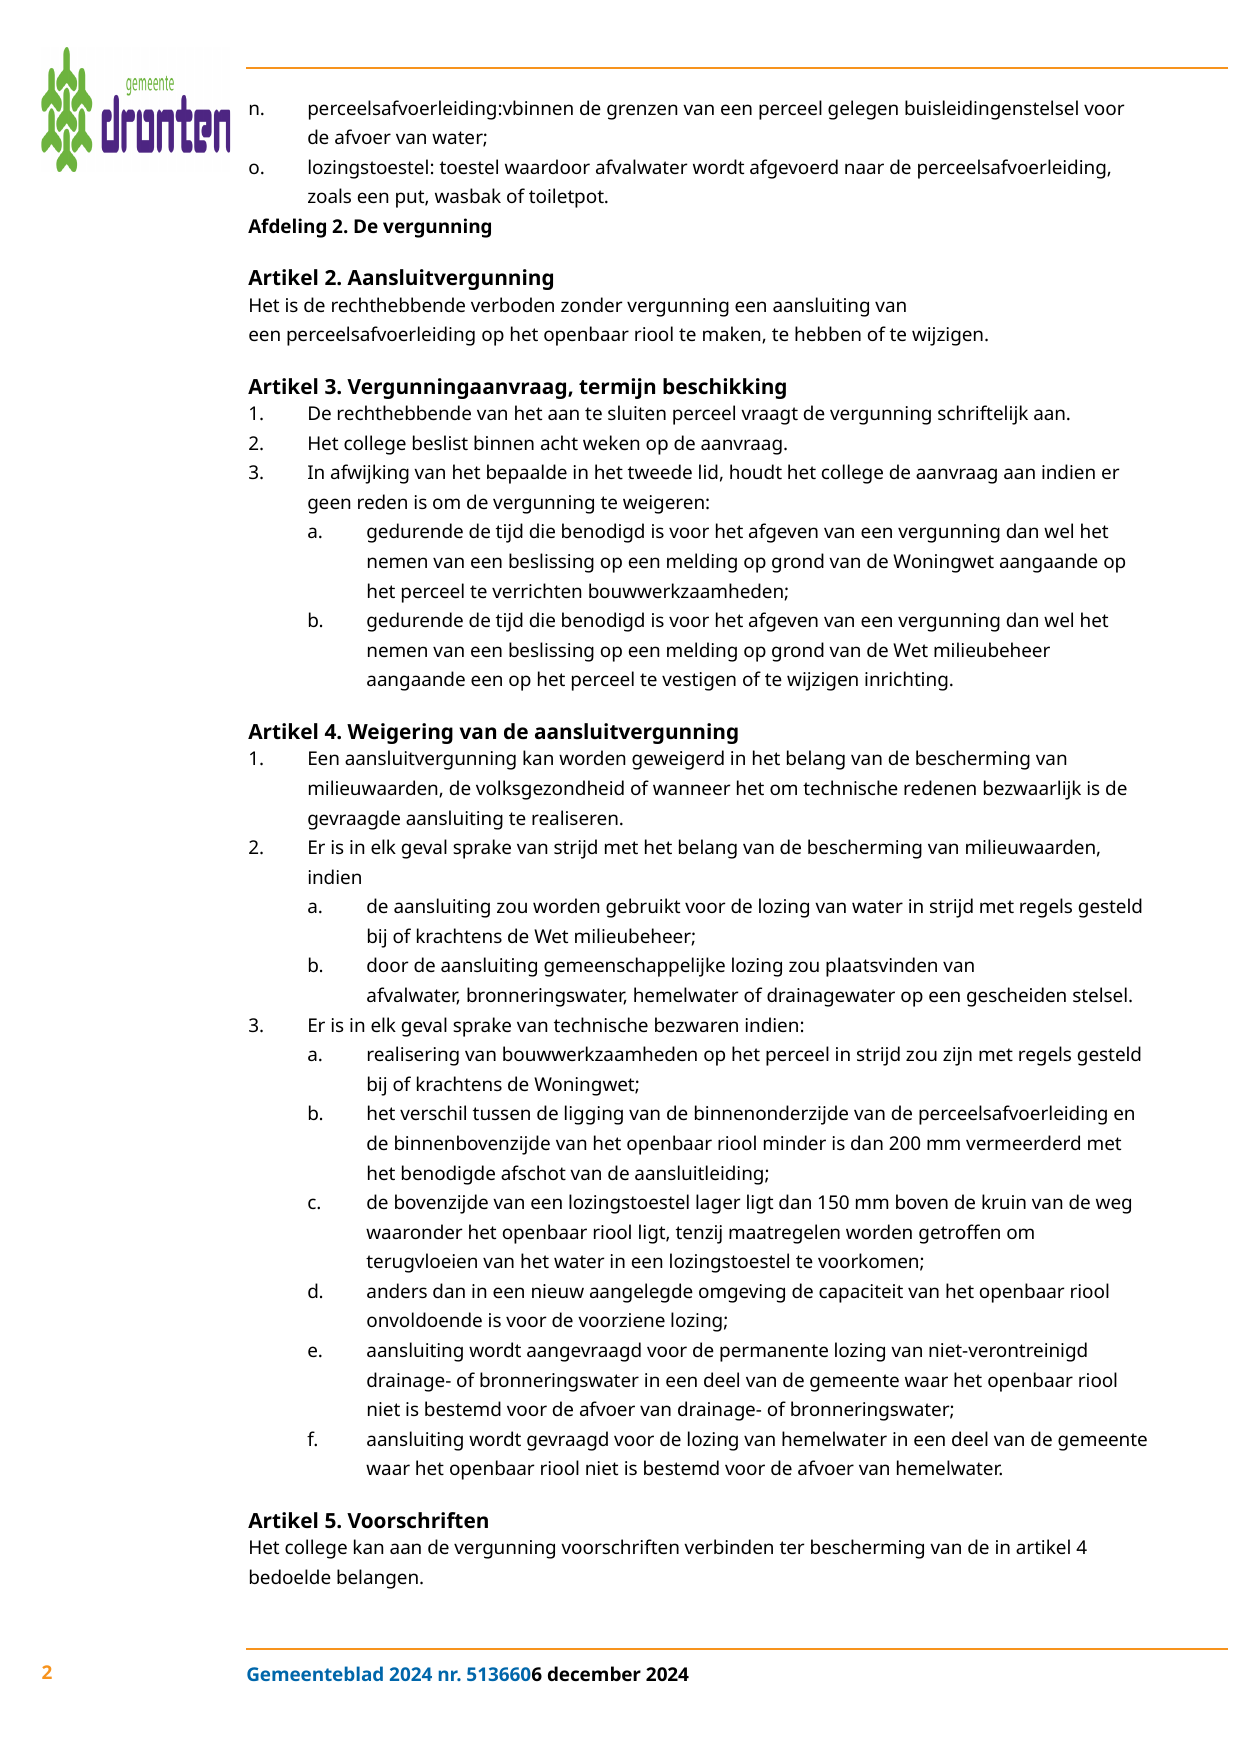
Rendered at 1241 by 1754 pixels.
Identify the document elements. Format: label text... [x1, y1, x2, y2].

list het verschil tussen de ligging van de binnenonderzijde van de perceelsafvoerleiding en de binnenbovenzijde van het openbaar riool minder is dan 200 mm vermeerderd met het benodigde afschot van de aansluitleiding; [307, 1101, 1152, 1185]
list In afwijking van het bepaalde in het tweede lid, houdt het college de aanvraag aan indien er geen reden is om de vergunning te weigeren: [248, 459, 1152, 515]
list lozingstoestel: toestel waardoor afvalwater wordt afgevoerd naar de perceelsafvoerleiding, zoals een put, wasbak of toiletpot. [248, 154, 1152, 209]
list Het college beslist binnen acht weken op de aanvraag. [248, 430, 1152, 456]
list door de aansluiting gemeenschappelijke lozing zou plaatsvinden van afvalwater, bronneringswater, hemelwater of drainagewater op een gescheiden stelsel. [307, 953, 1152, 1008]
text Afdeling 2. De vergunning [248, 213, 1152, 239]
list De rechthebbende van het aan te sluiten perceel vraagt de vergunning schriftelijk aan. [248, 400, 1152, 426]
text Het college kan aan de vergunning voorschriften verbinden ter bescherming van de in artikel 4 bedoelde belangen. [248, 1534, 1152, 1590]
list aansluiting wordt gevraagd voor de lozing van hemelwater in een deel van de gemeente waar het openbaar riool niet is bestemd voor de afvoer van hemelwater. [307, 1426, 1152, 1481]
list realisering van bouwwerkzaamheden op het perceel in strijd zou zijn met regels gesteld bij of krachtens de Woningwet; [307, 1041, 1152, 1097]
text Artikel 4. Weigering van de aansluitvergunning [248, 717, 1152, 746]
list anders dan in een nieuw aangelegde omgeving de capaciteit van het openbaar riool onvoldoende is voor de voorziene lozing; [307, 1278, 1152, 1333]
text Artikel 3. Vergunningaanvraag, termijn beschikking [248, 372, 1152, 400]
text Het is de rechthebbende verboden zonder vergunning een aansluiting van een perceelsafvoerleiding op het openbaar riool te maken, te hebben of te wijzigen. [248, 292, 1152, 347]
list Een aansluitvergunning kan worden geweigerd in het belang van de bescherming van milieuwaarden, de volksgezondheid of wanneer het om technische redenen bezwaarlijk is de gevraagde aansluiting te realiseren. [248, 746, 1152, 830]
text Artikel 2. Aansluitvergunning [248, 263, 1152, 292]
list gedurende de tijd die benodigd is voor het afgeven van een vergunning dan wel het nemen van een beslissing op een melding op grond van de Woningwet aangaande op het perceel te verrichten bouwwerkzaamheden; [307, 519, 1152, 604]
list de bovenzijde van een lozingstoestel lager ligt dan 150 mm boven de kruin van de weg waaronder het openbaar riool ligt, tenzij maatregelen worden getroffen om terugvloeien van het water in een lozingstoestel te voorkomen; [307, 1189, 1152, 1274]
text Artikel 5. Voorschriften [248, 1506, 1152, 1534]
list gedurende de tijd die benodigd is voor het afgeven van een vergunning dan wel het nemen van een beslissing op een melding op grond van de Wet milieubeheer aangaande een op het perceel te vestigen of te wijzigen inrichting. [307, 607, 1152, 692]
list Er is in elk geval sprake van strijd met het belang van de bescherming van milieuwaarden, indien [248, 834, 1152, 889]
list de aansluiting zou worden gebruikt voor de lozing van water in strijd met regels gesteld bij of krachtens de Wet milieubeheer; [307, 893, 1152, 949]
list Er is in elk geval sprake van technische bezwaren indien: [248, 1012, 1152, 1037]
list aansluiting wordt aangevraagd voor de permanente lozing van niet-verontreinigd drainage- of bronneringswater in een deel van de gemeente waar het openbaar riool niet is bestemd voor de afvoer van drainage- of bronneringswater; [307, 1337, 1152, 1422]
list perceelsafvoerleiding:vbinnen de grenzen van een perceel gelegen buisleidingenstelsel voor de afvoer van water; [248, 95, 1152, 150]
picture [41, 47, 231, 172]
